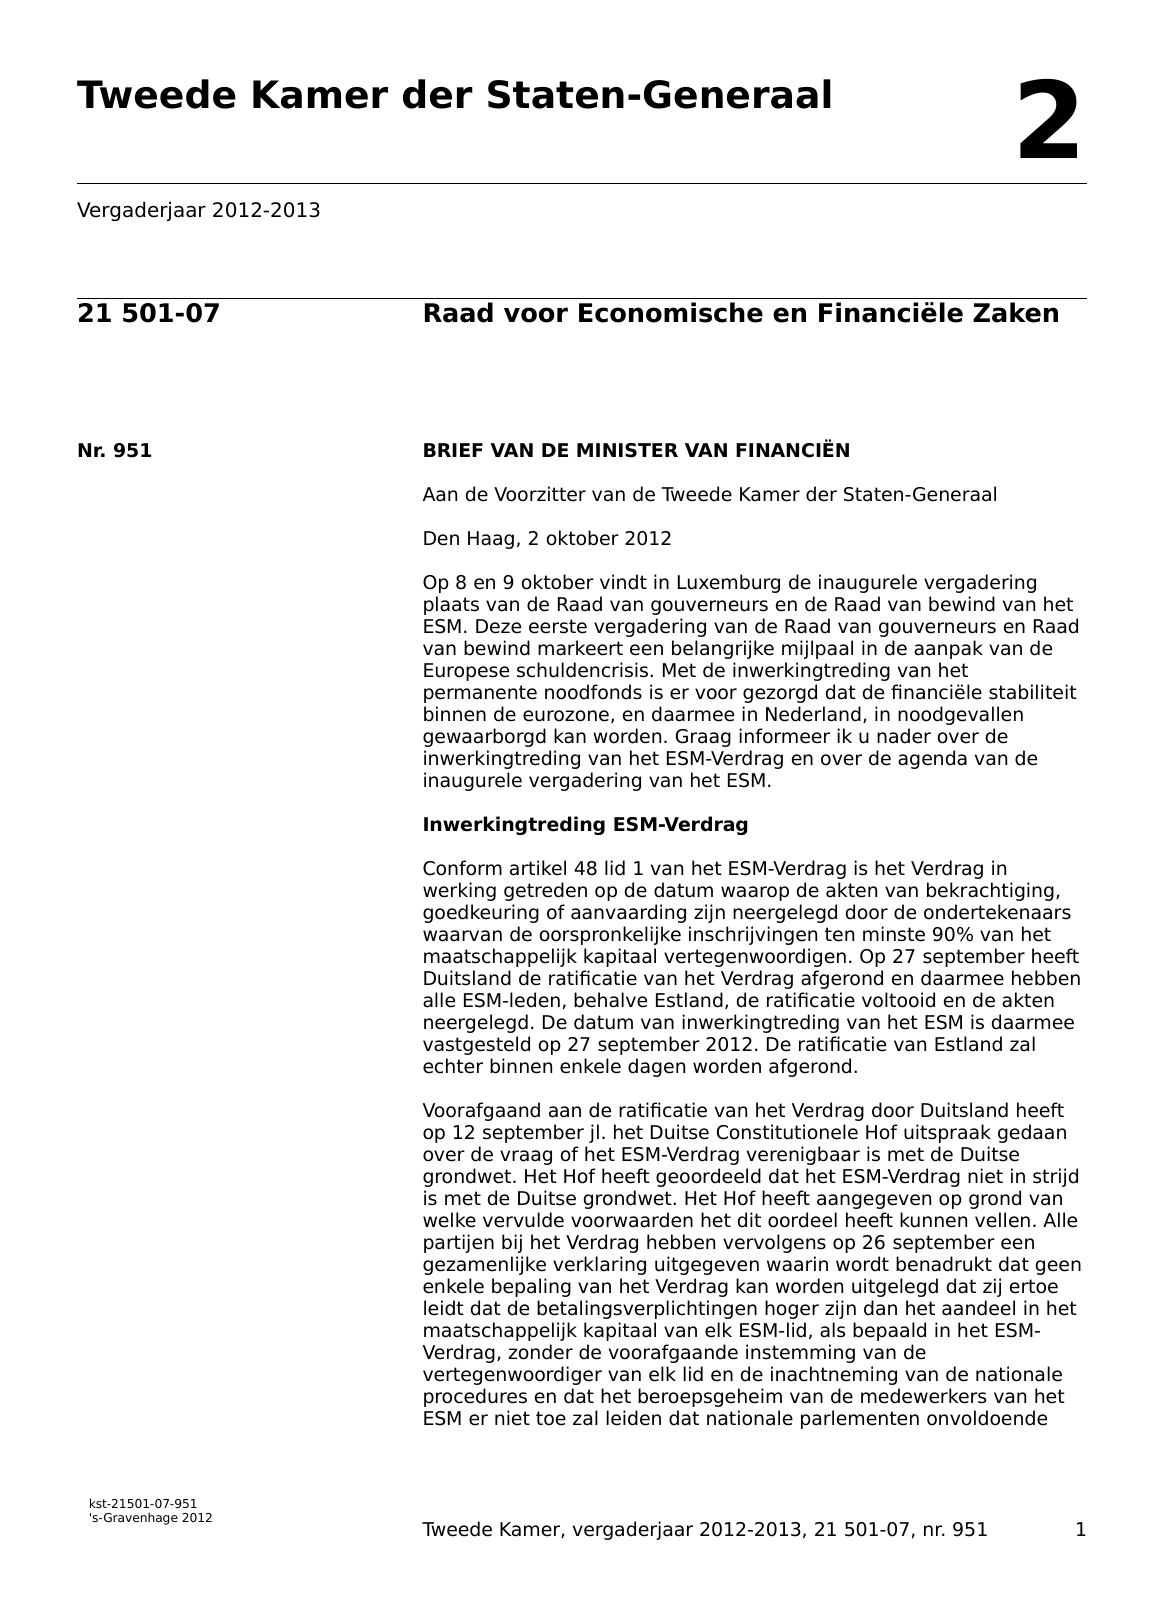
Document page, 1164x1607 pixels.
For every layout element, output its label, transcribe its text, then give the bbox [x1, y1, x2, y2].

text 's-Gravenhage 2012 [88, 1511, 323, 1525]
text Op 8 en 9 oktober vindt in Luxemburg de inaugurele vergadering plaats van de Raad van gouverneurs en de Raad van bewind van het ESM. Deze eerste vergadering van de Raad van gouverneurs en Raad van bewind markeert een belangrijke mijlpaal in de aanpak van de Europese schuldencrisis. Met de inwerkingtreding van het permanente noodfonds is er voor gezorgd dat de financiële stabiliteit binnen de eurozone, en daarmee in Nederland, in noodgevallen gewaarborgd kan worden. Graag informeer ik u nader over de inwerkingtreding van het ESM-Verdrag en over de agenda van de inaugurele vergadering van het ESM. [422, 572, 1087, 792]
table_cell Vergaderjaar 2012-2013 [77, 184, 1087, 298]
subtitle 21 501-07 Raad voor Economische en Financiële Zaken [77, 299, 1087, 329]
text Conform artikel 48 lid 1 van het ESM-Verdrag is het Verdrag in werking getreden op de datum waarop de akten van bekrachtiging, goedkeuring of aanvaarding zijn neergelegd door de ondertekenaars waarvan de oorspronkelijke inschrijvingen ten minste 90% van het maatschappelijk kapitaal vertegenwoordigen. Op 27 september heeft Duitsland de ratificatie van het Verdrag afgerond en daarmee hebben alle ESM-leden, behalve Estland, de ratificatie voltooid en de akten neergelegd. De datum van inwerkingtreding van het ESM is daarmee vastgesteld op 27 september 2012. De ratificatie van Estland zal echter binnen enkele dagen worden afgerond. [422, 858, 1087, 1078]
text Den Haag, 2 oktober 2012 [422, 528, 1087, 550]
subtitle Inwerkingtreding ESM-Verdrag [422, 814, 1087, 836]
table_header Tweede Kamer der Staten-Generaal [77, 59, 886, 183]
text Voorafgaand aan de ratificatie van het Verdrag door Duitsland heeft op 12 september jl. het Duitse Constitutionele Hof uitspraak gedaan over de vraag of het ESM-Verdrag verenigbaar is met de Duitse grondwet. Het Hof heeft geoordeeld dat het ESM-Verdrag niet in strijd is met de Duitse grondwet. Het Hof heeft aangegeven op grond van welke vervulde voorwaarden het dit oordeel heeft kunnen vellen. Alle partijen bij het Verdrag hebben vervolgens op 26 september een gezamenlijke verklaring uitgegeven waarin wordt benadrukt dat geen enkele bepaling van het Verdrag kan worden uitgelegd dat zij ertoe leidt dat de betalingsverplichtingen hoger zijn dan het aandeel in het maatschappelijk kapitaal van elk ESM-lid, als bepaald in het ESM-Verdrag, zonder de voorafgaande instemming van de vertegenwoordiger van elk lid en de inachtneming van de nationale procedures en dat het beroepsgeheim van de medewerkers van het ESM er niet toe zal leiden dat nationale parlementen onvoldoende [422, 1100, 1087, 1430]
subtitle Nr. 951 BRIEF VAN DE MINISTER VAN FINANCIËN [77, 440, 1087, 462]
text kst-21501-07-951 [88, 1497, 323, 1511]
table_header 2 [886, 59, 1087, 183]
text Aan de Voorzitter van de Tweede Kamer der Staten-Generaal [422, 484, 1087, 506]
